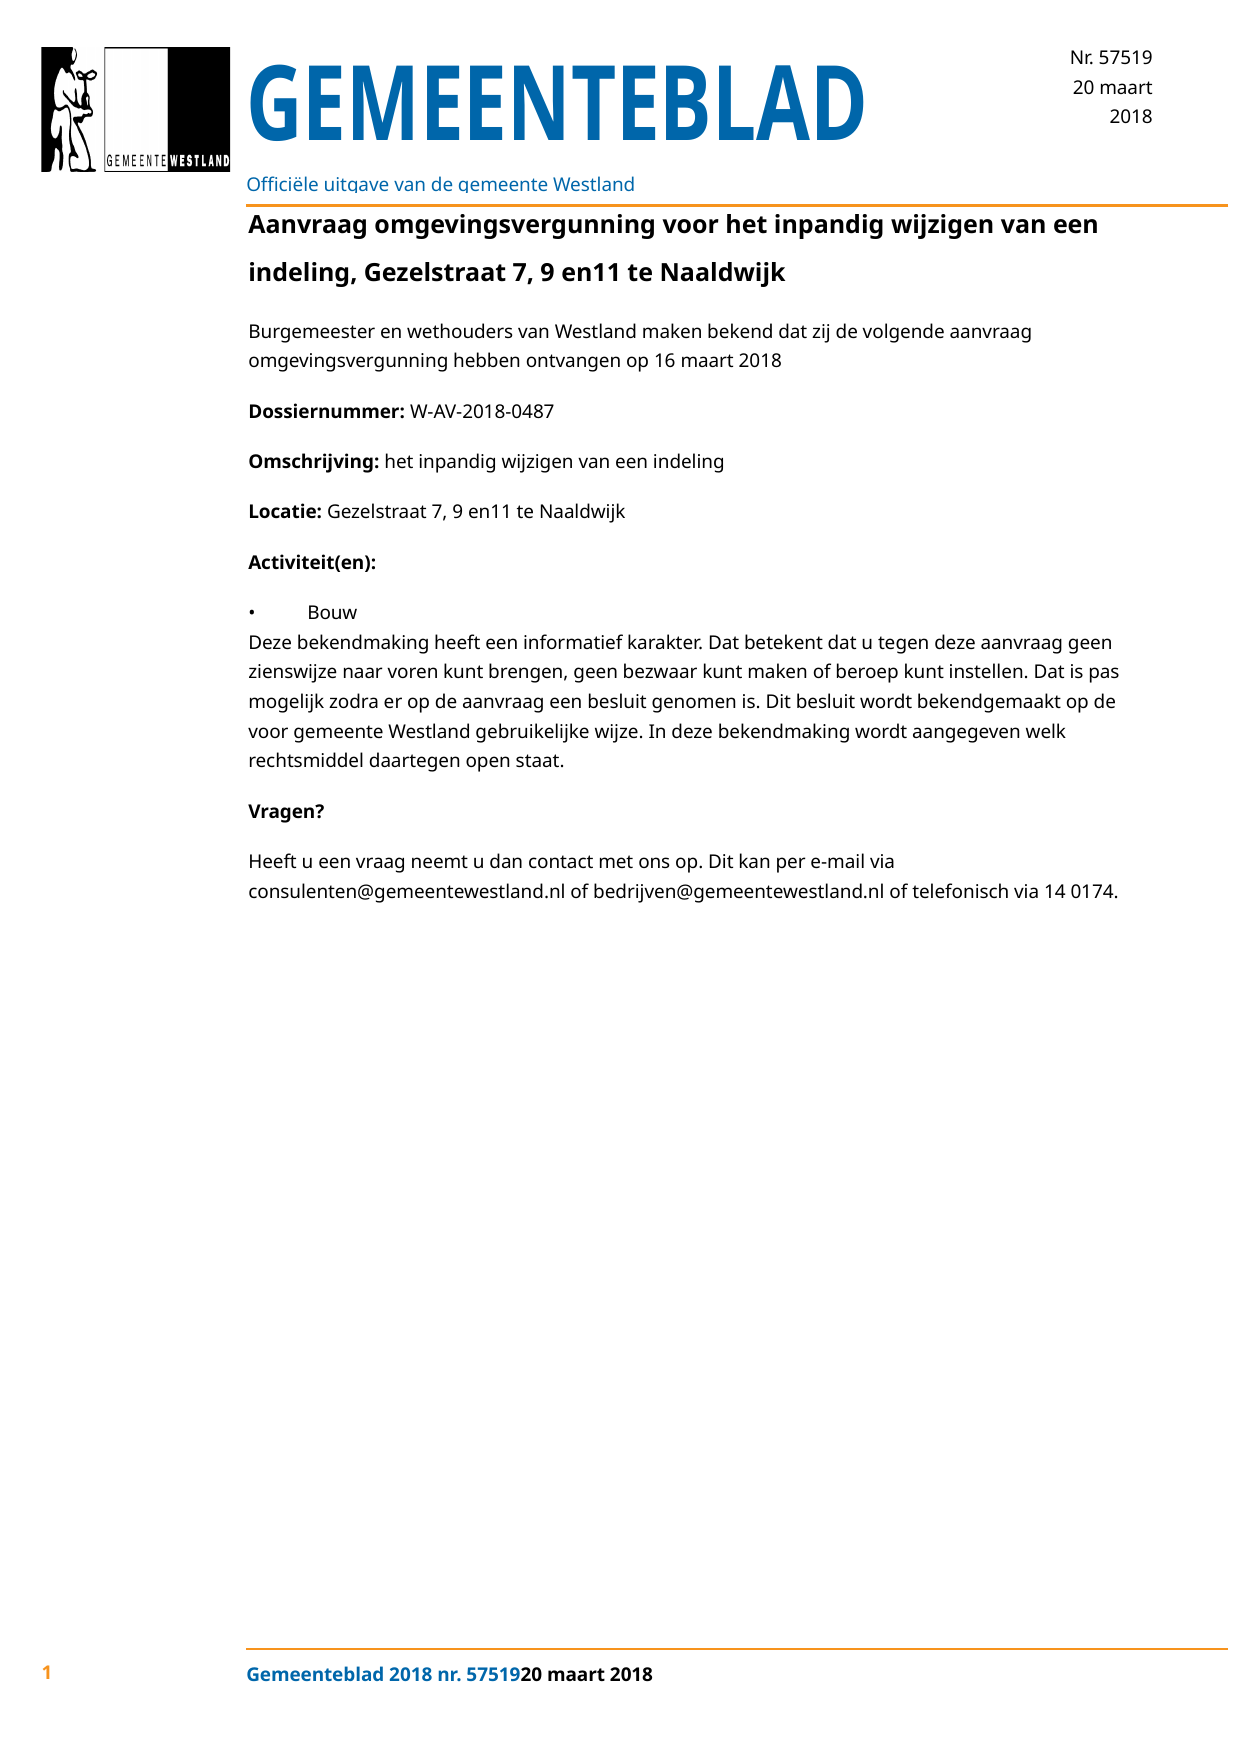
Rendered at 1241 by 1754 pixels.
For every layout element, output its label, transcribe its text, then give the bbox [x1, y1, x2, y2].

text Burgemeester en wethouders van Westland maken bekend dat zij de volgende aanvraag omgevingsvergunning hebben ontvangen op 16 maart 2018 [248, 318, 1152, 373]
list Bouw [248, 599, 1152, 625]
text Aanvraag omgevingsvergunning voor het inpandig wijzigen van een indeling, Gezelstraat 7, 9 en11 te Naaldwijk [248, 207, 1152, 288]
text Heeft u een vraag neemt u dan contact met ons op. Dit kan per e-mail via consulenten@gemeentewestland.nl of bedrijven@gemeentewestland.nl of telefonisch via 14 0174. [248, 848, 1152, 904]
text Omschrijving: het inpandig wijzigen van een indeling [248, 448, 1152, 474]
text Dossiernummer: W-AV-2018-0487 [248, 398, 1152, 424]
text Activiteit(en): [248, 549, 1152, 575]
text Deze bekendmaking heeft een informatief karakter. Dat betekent dat u tegen deze aanvraag geen zienswijze naar voren kunt brengen, geen bezwaar kunt maken of beroep kunt instellen. Dat is pas mogelijk zodra er op de aanvraag een besluit genomen is. Dit besluit wordt bekendgemaakt op de voor gemeente Westland gebruikelijke wijze. In deze bekendmaking wordt aangegeven welk rechtsmiddel daartegen open staat. [248, 629, 1152, 773]
text Vragen? [248, 798, 1152, 824]
text Locatie: Gezelstraat 7, 9 en11 te Naaldwijk [248, 499, 1152, 524]
picture [41, 47, 231, 172]
